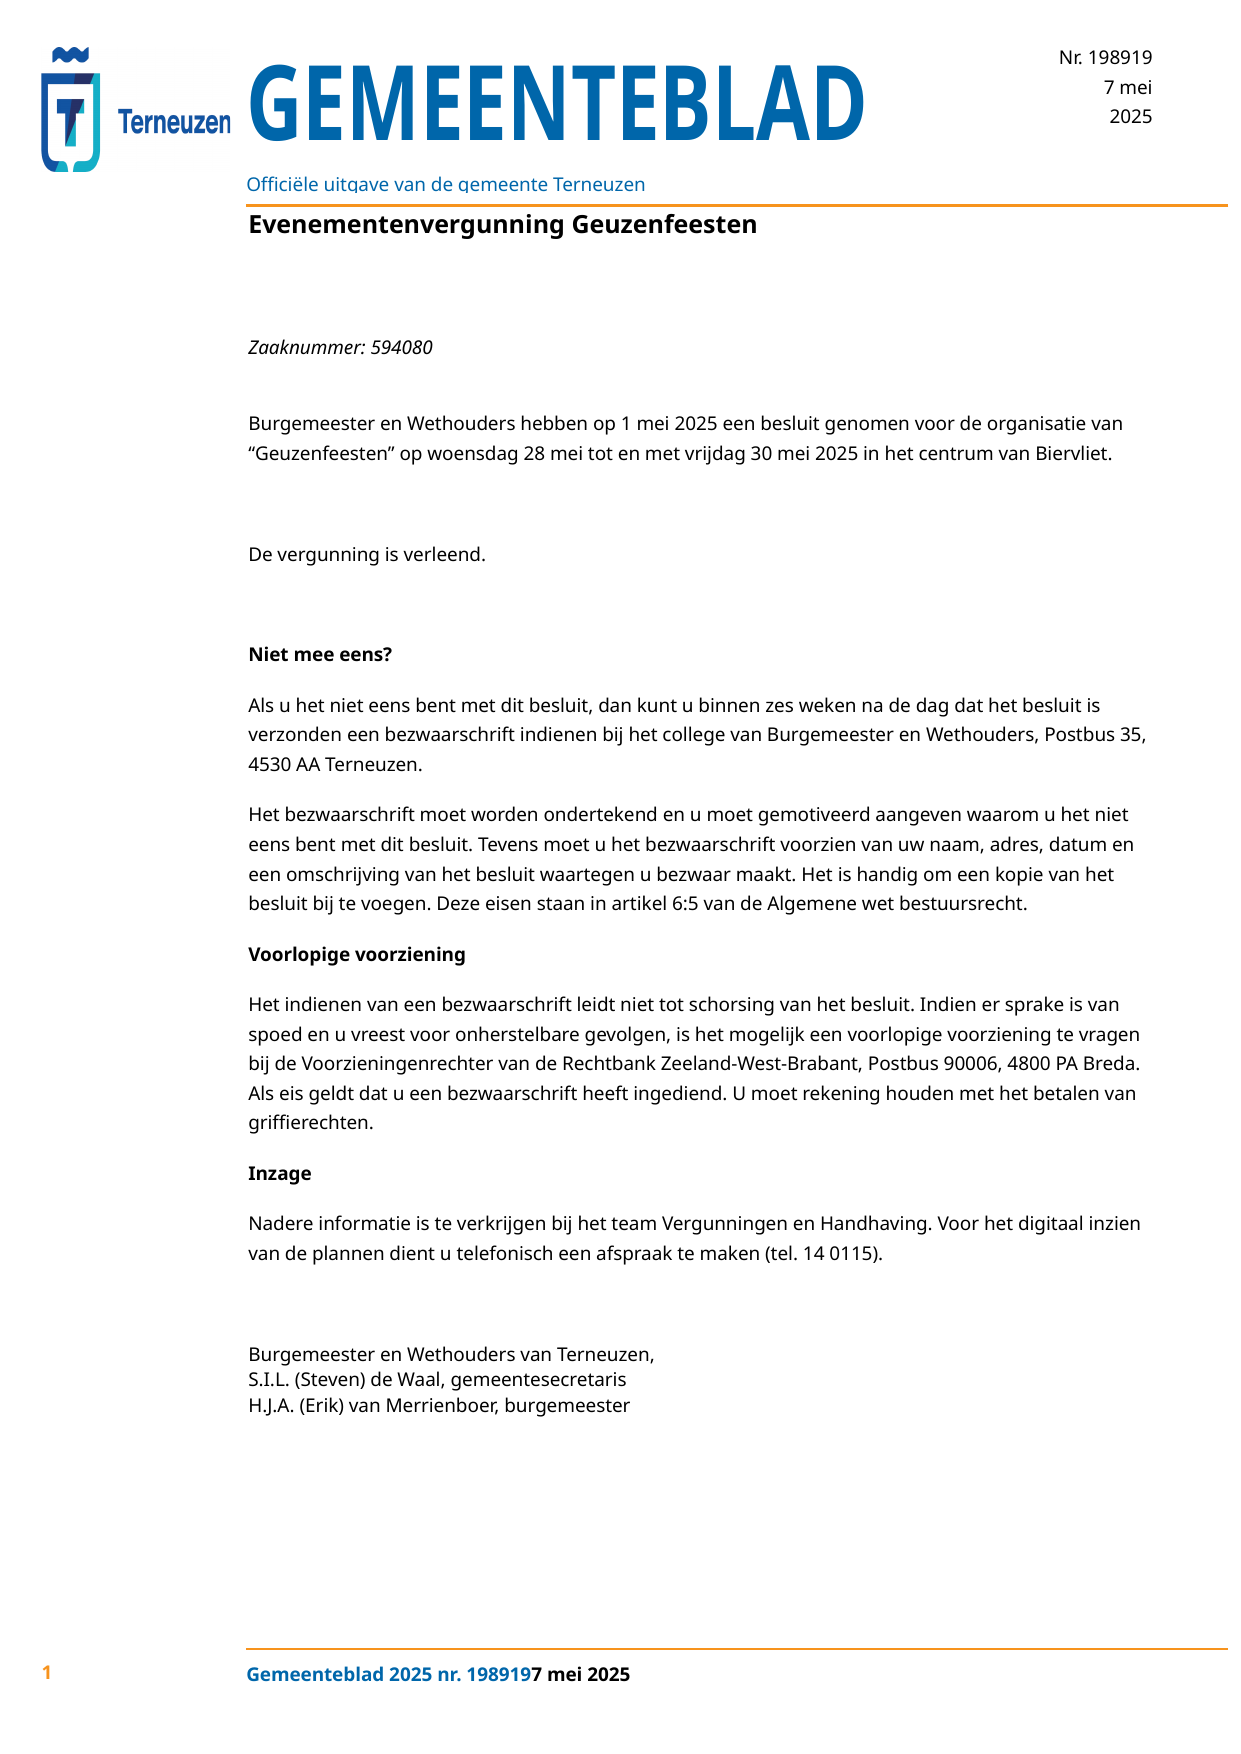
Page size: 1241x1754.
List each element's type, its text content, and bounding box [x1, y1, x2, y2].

table_cell S.I.L. (Steven) de Waal, gemeentesecretaris [248, 1367, 714, 1392]
text Zaaknummer: 594080 [248, 334, 1152, 360]
table_header Burgemeester en Wethouders van Terneuzen, [248, 1341, 1152, 1367]
text Inzage [248, 1160, 1152, 1186]
text Het indienen van een bezwaarschrift leidt niet tot schorsing van het besluit. Indien er sprake is van spoed en u vreest voor onherstelbare gevolgen, is het mogelijk een voorlopige voorziening te vragen bij de Voorzieningenrechter van de Rechtbank Zeeland-West-Brabant, Postbus 90006, 4800 PA Breda. Als eis geldt dat u een bezwaarschrift heeft ingediend. U moet rekening houden met het betalen van griffierechten. [248, 991, 1152, 1135]
text De vergunning is verleend. [248, 541, 1152, 567]
table_cell [714, 1418, 1152, 1444]
table_cell [714, 1367, 1152, 1392]
table_cell [248, 1418, 714, 1444]
text Als u het niet eens bent met dit besluit, dan kunt u binnen zes weken na de dag dat het besluit is verzonden een bezwaarschrift indienen bij het college van Burgemeester en Wethouders, Postbus 35, 4530 AA Terneuzen. [248, 692, 1152, 777]
text Voorlopige voorziening [248, 941, 1152, 967]
text Nadere informatie is te verkrijgen bij het team Vergunningen en Handhaving. Voor het digitaal inzien van de plannen dient u telefonisch een afspraak te maken (tel. 14 0115). [248, 1210, 1152, 1266]
text Niet mee eens? [248, 642, 1152, 667]
picture [41, 47, 231, 172]
table_cell H.J.A. (Erik) van Merrienboer, burgemeester [248, 1393, 1152, 1418]
text Evenementenvergunning Geuzenfeesten [248, 207, 1152, 241]
text Burgemeester en Wethouders hebben op 1 mei 2025 een besluit genomen voor de organisatie van “Geuzenfeesten” op woensdag 28 mei tot en met vrijdag 30 mei 2025 in het centrum van Biervliet. [248, 410, 1152, 466]
text Het bezwaarschrift moet worden ondertekend en u moet gemotiveerd aangeven waarom u het niet eens bent met dit besluit. Tevens moet u het bezwaarschrift voorzien van uw naam, adres, datum en een omschrijving van het besluit waartegen u bezwaar maakt. Het is handig om een kopie van het besluit bij te voegen. Deze eisen staan in artikel 6:5 van de Algemene wet bestuursrecht. [248, 802, 1152, 916]
